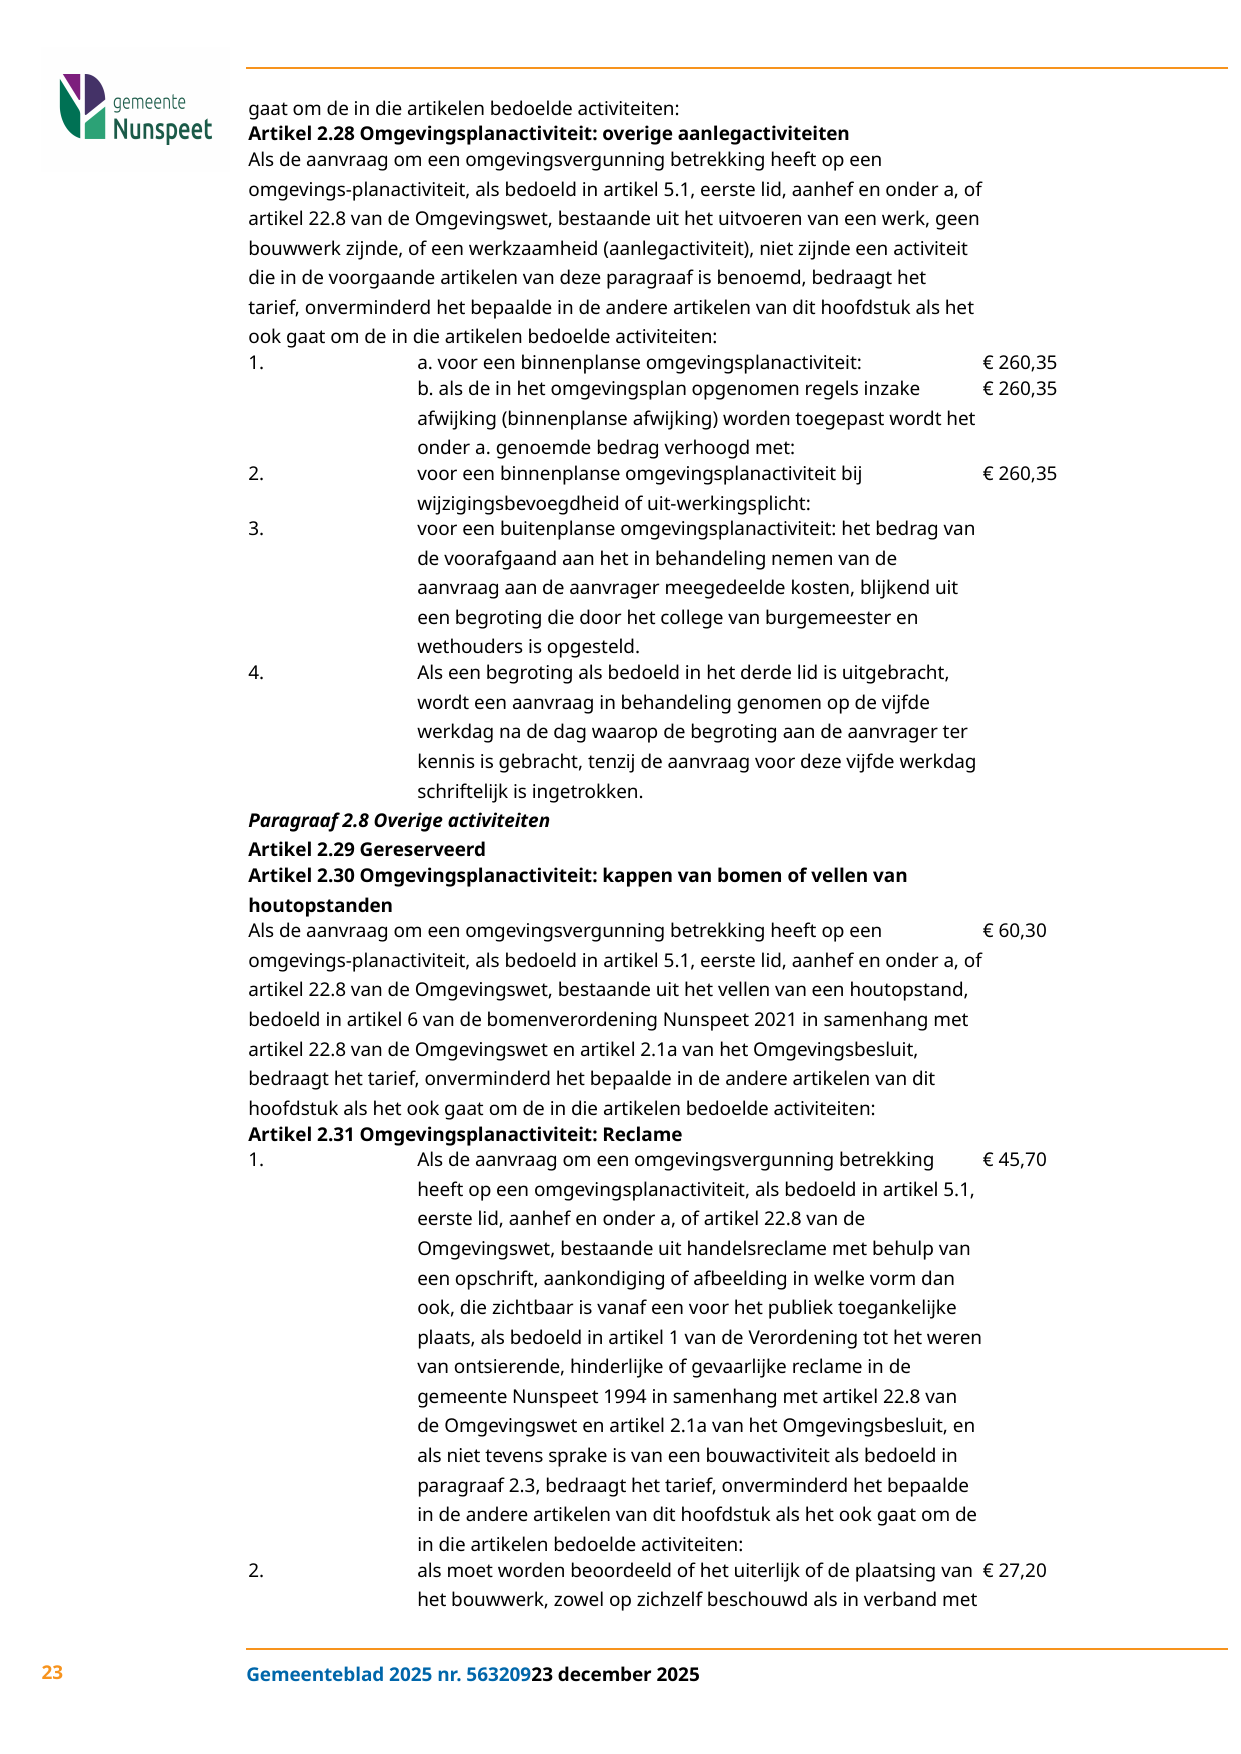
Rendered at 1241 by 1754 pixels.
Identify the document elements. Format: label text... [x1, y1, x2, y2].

table_cell Artikel 2.31 Omgevingsplanactiviteit: Reclame [248, 1121, 983, 1146]
table_cell a. voor een binnenplanse omgevingsplanactiviteit: [417, 350, 983, 375]
table_cell gaat om de in die artikelen bedoelde activiteiten: [248, 95, 983, 121]
table_cell € 45,70 [983, 1146, 1152, 1557]
table_cell € 260,35 [983, 375, 1152, 460]
table_cell [983, 121, 1152, 146]
table_cell 1. [248, 1146, 417, 1557]
table_cell [983, 1121, 1152, 1146]
table_header Artikel 2.29 Gereserveerd [248, 836, 983, 862]
table_cell Artikel 2.28 Omgevingsplanactiviteit: overige aanlegactiviteiten [248, 121, 983, 146]
table_cell Als een begroting als bedoeld in het derde lid is uitgebracht, wordt een aanvraag in behandeling genomen op de vijfde werkdag na de dag waarop de begroting aan de aanvrager ter kennis is gebracht, tenzij de aanvraag voor deze vijfde werkdag schriftelijk is ingetrokken. [417, 660, 983, 803]
table_cell Als de aanvraag om een omgevingsvergunning betrekking heeft op een omgevingsplanactiviteit, als bedoeld in artikel 5.1, eerste lid, aanhef en onder a, of artikel 22.8 van de Omgevingswet, bestaande uit handelsreclame met behulp van een opschrift, aankondiging of afbeelding in welke vorm dan ook, die zichtbaar is vanaf een voor het publiek toegankelijke plaats, als bedoeld in artikel 1 van de Verordening tot het weren van ontsierende, hinderlijke of gevaarlijke reclame in de gemeente Nunspeet 1994 in samenhang met artikel 22.8 van de Omgevingswet en artikel 2.1a van het Omgevingsbesluit, en als niet tevens sprake is van een bouwactiviteit als bedoeld in paragraaf 2.3, bedraagt het tarief, onverminderd het bepaalde in de andere artikelen van dit hoofdstuk als het ook gaat om de in die artikelen bedoelde activiteiten: [417, 1146, 983, 1557]
table_cell [983, 95, 1152, 121]
table_cell Artikel 2.30 Omgevingsplanactiviteit: kappen van bomen of vellen van houtopstanden [248, 862, 983, 917]
table_cell 4. [248, 660, 417, 803]
table_cell voor een buitenplanse omgevingsplanactiviteit: het bedrag van de voorafgaand aan het in behandeling nemen van de aanvraag aan de aanvrager meegedeelde kosten, blijkend uit een begroting die door het college van burgemeester en wethouders is opgesteld. [417, 515, 983, 659]
table_cell € 260,35 [983, 460, 1152, 515]
table_cell € 27,20 [983, 1557, 1152, 1612]
text Paragraaf 2.8 Overige activiteiten [248, 807, 1152, 832]
table_cell [983, 146, 1152, 349]
table_cell [983, 862, 1152, 917]
table_cell 2. [248, 460, 417, 515]
table_cell voor een binnenplanse omgevingsplanactiviteit bij wijzigingsbevoegdheid of uit-werkingsplicht: [417, 460, 983, 515]
table_cell 3. [248, 515, 417, 659]
picture [41, 47, 231, 172]
table_cell € 260,35 [983, 350, 1152, 375]
table_cell 2. [248, 1557, 417, 1612]
table_cell € 60,30 [983, 918, 1152, 1121]
table_cell [983, 515, 1152, 659]
table_cell 1. [248, 350, 417, 375]
table_header [983, 836, 1152, 862]
table_cell b. als de in het omgevingsplan opgenomen regels inzake afwijking (binnenplanse afwijking) worden toegepast wordt het onder a. genoemde bedrag verhoogd met: [417, 375, 983, 460]
table_cell Als de aanvraag om een omgevingsvergunning betrekking heeft op een omgevings-planactiviteit, als bedoeld in artikel 5.1, eerste lid, aanhef en onder a, of artikel 22.8 van de Omgevingswet, bestaande uit het uitvoeren van een werk, geen bouwwerk zijnde, of een werkzaamheid (aanlegactiviteit), niet zijnde een activiteit die in de voorgaande artikelen van deze paragraaf is benoemd, bedraagt het tarief, onverminderd het bepaalde in de andere artikelen van dit hoofdstuk als het ook gaat om de in die artikelen bedoelde activiteiten: [248, 146, 983, 349]
table_cell als moet worden beoordeeld of het uiterlijk of de plaatsing van het bouwwerk, zowel op zichzelf beschouwd als in verband met [417, 1557, 983, 1612]
table_cell Als de aanvraag om een omgevingsvergunning betrekking heeft op een omgevings-planactiviteit, als bedoeld in artikel 5.1, eerste lid, aanhef en onder a, of artikel 22.8 van de Omgevingswet, bestaande uit het vellen van een houtopstand, bedoeld in artikel 6 van de bomenverordening Nunspeet 2021 in samenhang met artikel 22.8 van de Omgevingswet en artikel 2.1a van het Omgevingsbesluit, bedraagt het tarief, onverminderd het bepaalde in de andere artikelen van dit hoofdstuk als het ook gaat om de in die artikelen bedoelde activiteiten: [248, 918, 983, 1121]
table_cell [248, 375, 417, 460]
table_cell [983, 660, 1152, 803]
